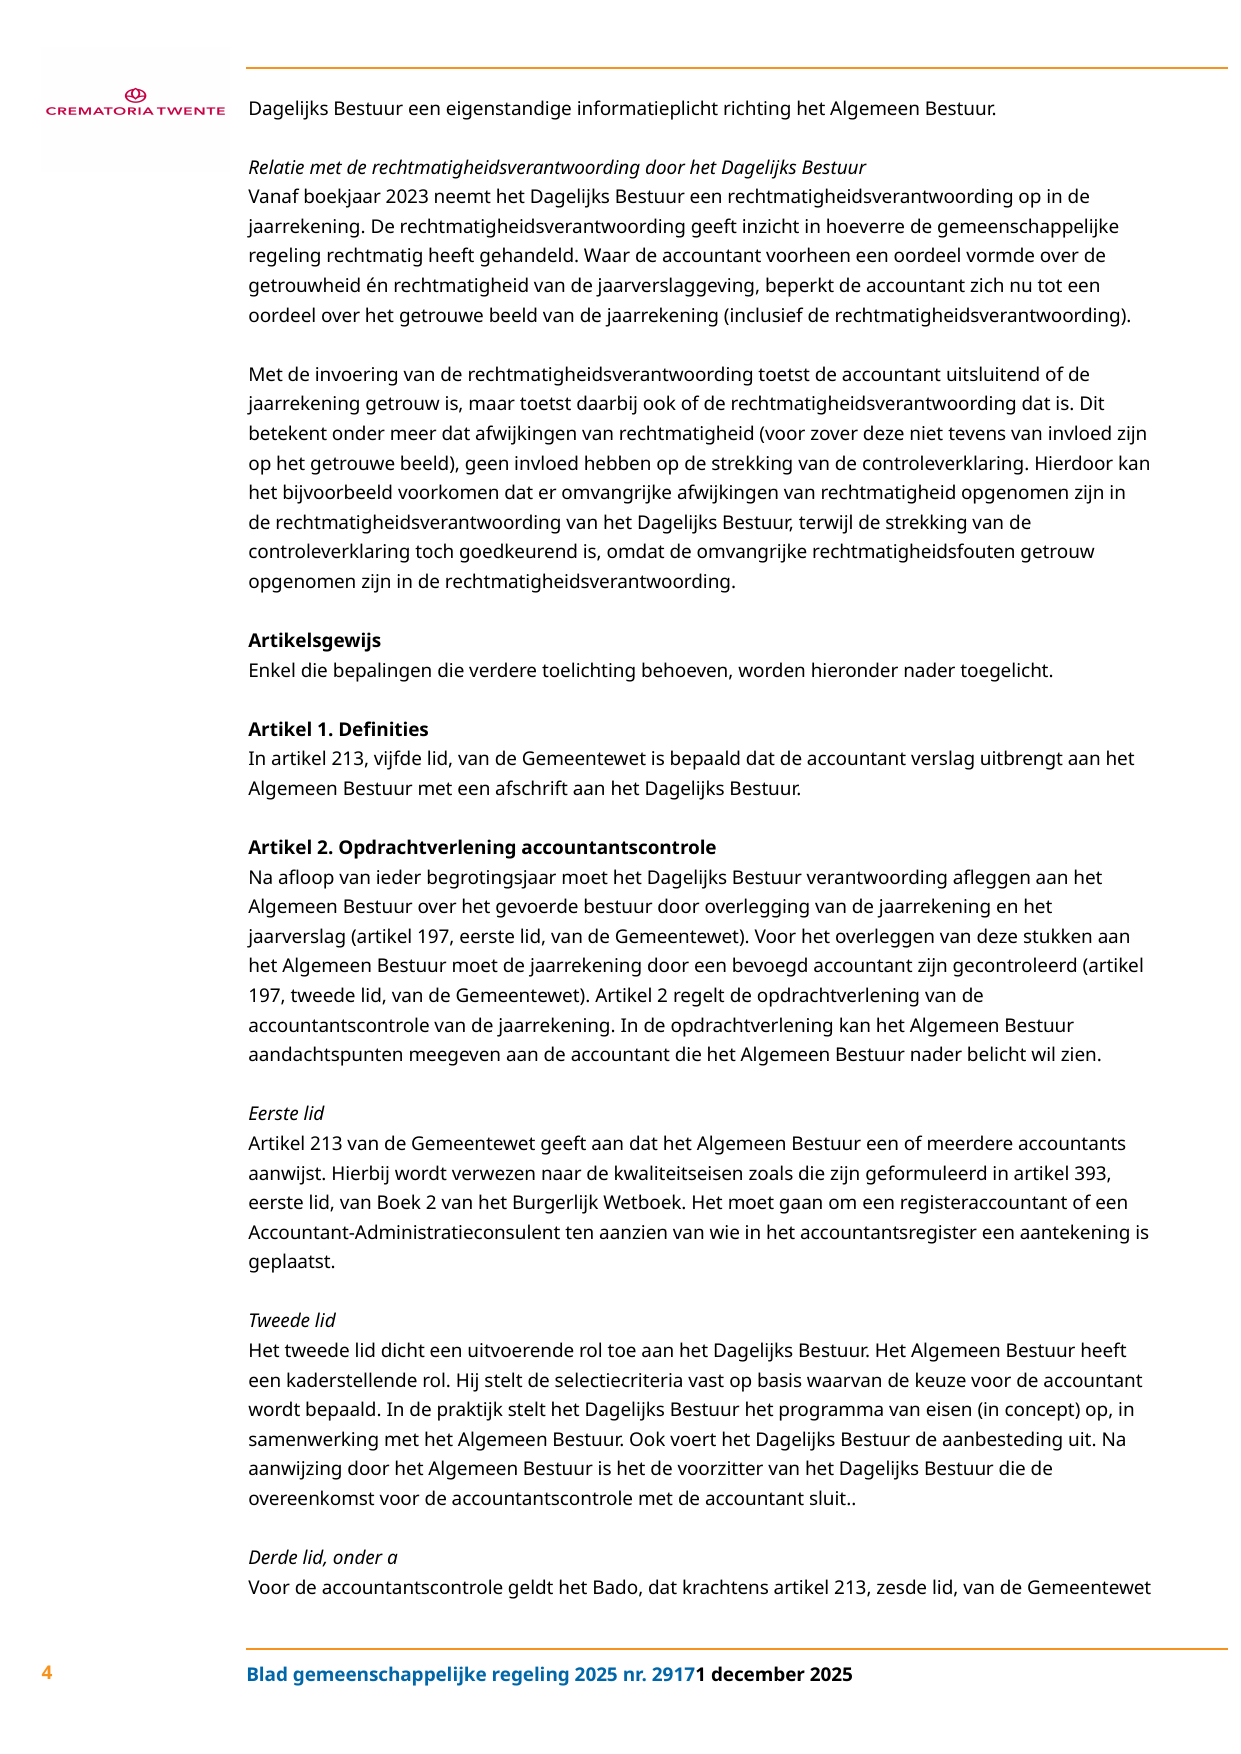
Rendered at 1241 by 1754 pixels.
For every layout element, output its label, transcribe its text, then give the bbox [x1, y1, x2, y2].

text Tweede lid [248, 1308, 1152, 1333]
text Enkel die bepalingen die verdere toelichting behoeven, worden hieronder nader toegelicht. [248, 657, 1152, 683]
picture [41, 47, 231, 172]
text Met de invoering van de rechtmatigheidsverantwoording toetst de accountant uitsluitend of de jaarrekening getrouw is, maar toetst daarbij ook of de rechtmatigheidsverantwoording dat is. Dit betekent onder meer dat afwijkingen van rechtmatigheid (voor zover deze niet tevens van invloed zijn op het getrouwe beeld), geen invloed hebben op de strekking van de controleverklaring. Hierdoor kan het bijvoorbeeld voorkomen dat er omvangrijke afwijkingen van rechtmatigheid opgenomen zijn in de rechtmatigheidsverantwoording van het Dagelijks Bestuur, terwijl de strekking van de controleverklaring toch goedkeurend is, omdat de omvangrijke rechtmatigheidsfouten getrouw opgenomen zijn in de rechtmatigheidsverantwoording. [248, 361, 1152, 594]
text Eerste lid [248, 1101, 1152, 1126]
text Na afloop van ieder begrotingsjaar moet het Dagelijks Bestuur verantwoording afleggen aan het Algemeen Bestuur over het gevoerde bestuur door overlegging van de jaarrekening en het jaarverslag (artikel 197, eerste lid, van de Gemeentewet). Voor het overleggen van deze stukken aan het Algemeen Bestuur moet de jaarrekening door een bevoegd accountant zijn gecontroleerd (artikel 197, tweede lid, van de Gemeentewet). Artikel 2 regelt de opdrachtverlening van de accountantscontrole van de jaarrekening. In de opdrachtverlening kan het Algemeen Bestuur aandachtspunten meegeven aan de accountant die het Algemeen Bestuur nader belicht wil zien. [248, 864, 1152, 1067]
text Het tweede lid dicht een uitvoerende rol toe aan het Dagelijks Bestuur. Het Algemeen Bestuur heeft een kaderstellende rol. Hij stelt de selectiecriteria vast op basis waarvan de keuze voor de accountant wordt bepaald. In de praktijk stelt het Dagelijks Bestuur het programma van eisen (in concept) op, in samenwerking met het Algemeen Bestuur. Ook voert het Dagelijks Bestuur de aanbesteding uit. Na aanwijzing door het Algemeen Bestuur is het de voorzitter van het Dagelijks Bestuur die de overeenkomst voor de accountantscontrole met de accountant sluit.. [248, 1337, 1152, 1511]
text Dagelijks Bestuur een eigenstandige informatieplicht richting het Algemeen Bestuur. [248, 95, 1152, 121]
text Relatie met de rechtmatigheidsverantwoording door het Dagelijks Bestuur [248, 154, 1152, 180]
text Artikel 213 van de Gemeentewet geeft aan dat het Algemeen Bestuur een of meerdere accountants aanwijst. Hierbij wordt verwezen naar de kwaliteitseisen zoals die zijn geformuleerd in artikel 393, eerste lid, van Boek 2 van het Burgerlijk Wetboek. Het moet gaan om een registeraccountant of een Accountant-Administratieconsulent ten aanzien van wie in het accountantsregister een aantekening is geplaatst. [248, 1130, 1152, 1274]
text Derde lid, onder a [248, 1544, 1152, 1570]
text Artikel 2. Opdrachtverlening accountantscontrole [248, 834, 1152, 860]
text Vanaf boekjaar 2023 neemt het Dagelijks Bestuur een rechtmatigheidsverantwoording op in de jaarrekening. De rechtmatigheidsverantwoording geeft inzicht in hoeverre de gemeenschappelijke regeling rechtmatig heeft gehandeld. Waar de accountant voorheen een oordeel vormde over de getrouwheid én rechtmatigheid van de jaarverslaggeving, beperkt de accountant zich nu tot een oordeel over het getrouwe beeld van de jaarrekening (inclusief de rechtmatigheidsverantwoording). [248, 183, 1152, 328]
text Artikelsgewijs [248, 627, 1152, 653]
text Artikel 1. Definities [248, 716, 1152, 742]
text In artikel 213, vijfde lid, van de Gemeentewet is bepaald dat de accountant verslag uitbrengt aan het Algemeen Bestuur met een afschrift aan het Dagelijks Bestuur. [248, 746, 1152, 801]
text Voor de accountantscontrole geldt het Bado, dat krachtens artikel 213, zesde lid, van de Gemeentewet [248, 1574, 1152, 1600]
